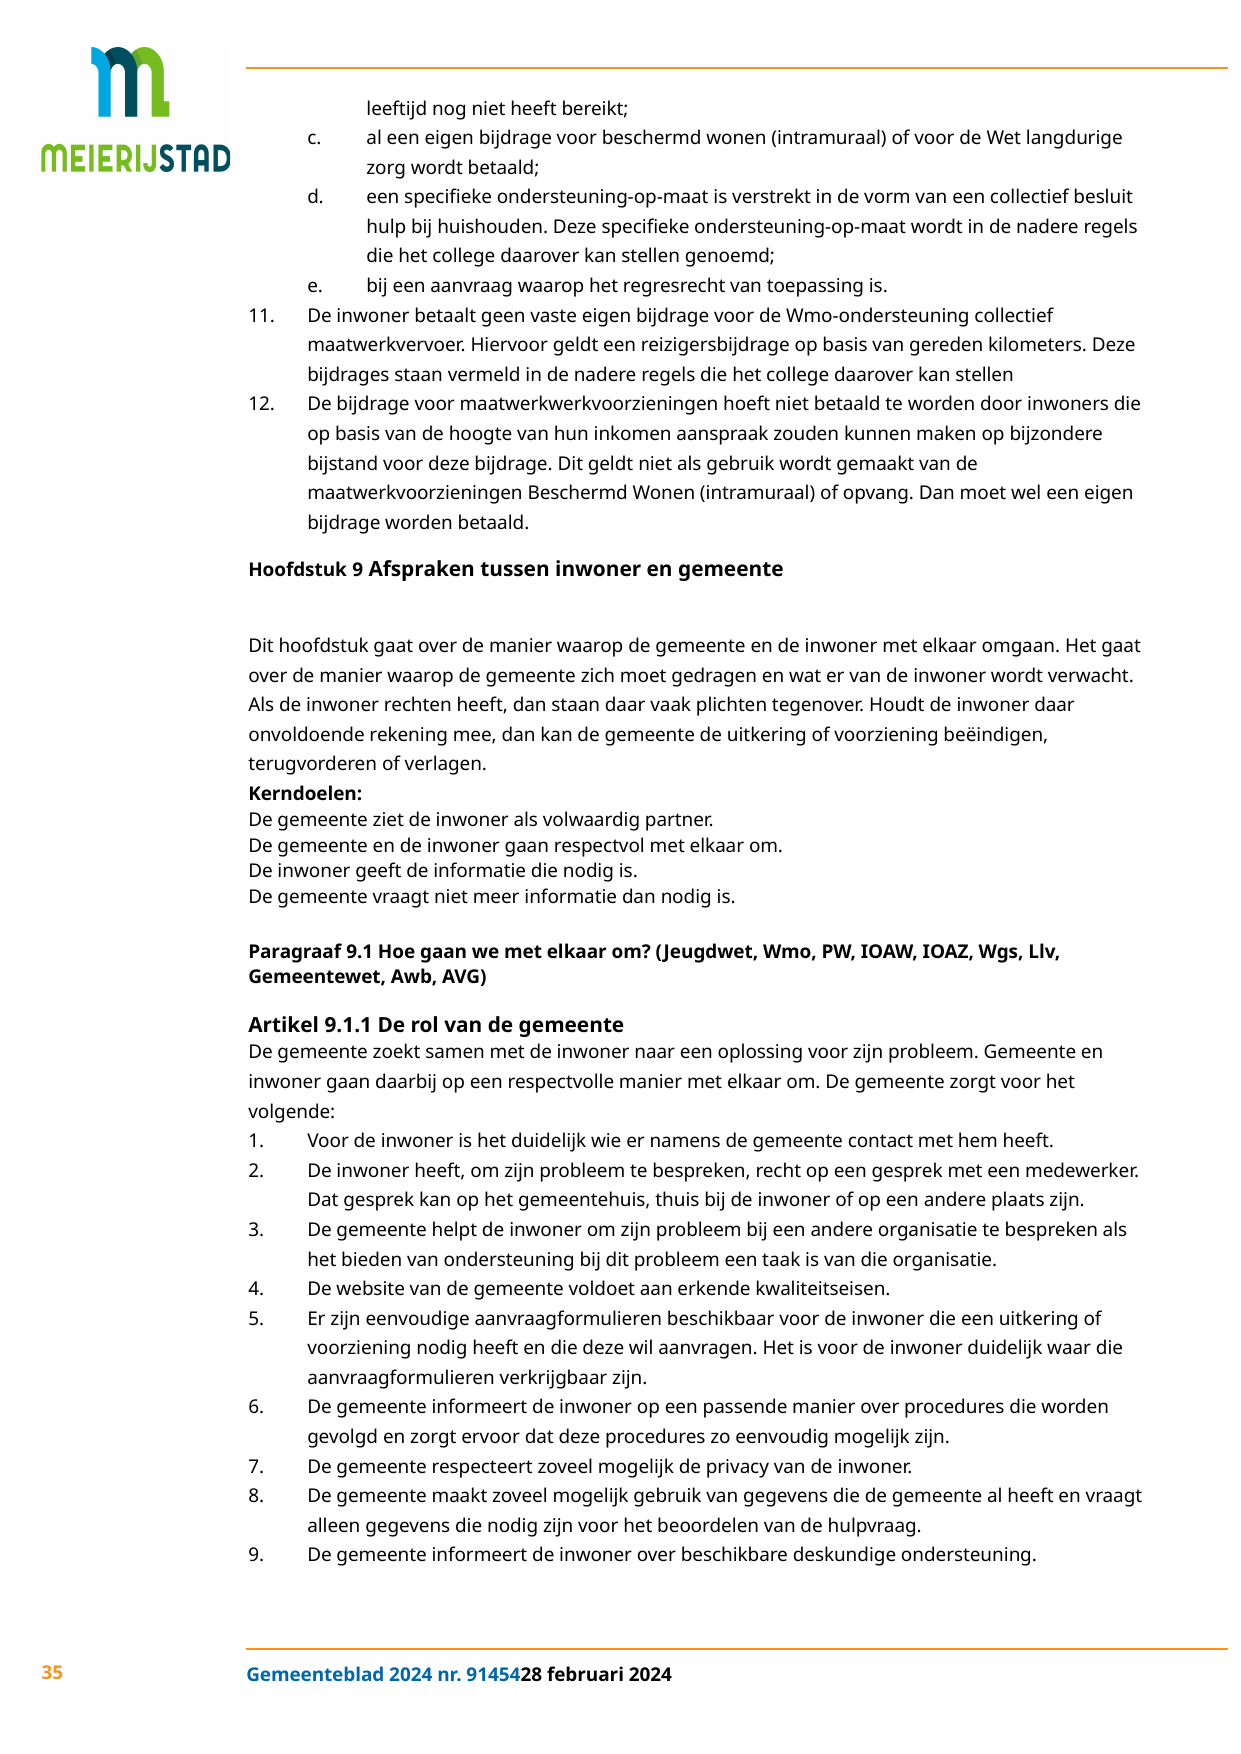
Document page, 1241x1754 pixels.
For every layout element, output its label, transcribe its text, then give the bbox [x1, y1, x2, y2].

text De gemeente zoekt samen met de inwoner naar een oplossing voor zijn probleem. Gemeente en inwoner gaan daarbij op een respectvolle manier met elkaar om. De gemeente zorgt voor het volgende: [248, 1039, 1152, 1123]
list De gemeente informeert de inwoner over beschikbare deskundige ondersteuning. [248, 1542, 1152, 1567]
list Voor de inwoner is het duidelijk wie er namens de gemeente contact met hem heeft. [248, 1127, 1152, 1153]
text Artikel 9.1.1 De rol van de gemeente [248, 1010, 1152, 1039]
list De bijdrage voor maatwerkwerkvoorzieningen hoeft niet betaald te worden door inwoners die op basis van de hoogte van hun inkomen aanspraak zouden kunnen maken op bijzondere bijstand voor deze bijdrage. Dit geldt niet als gebruik wordt gemaakt van de maatwerkvoorzieningen Beschermd Wonen (intramuraal) of opvang. Dan moet wel een eigen bijdrage worden betaald. [248, 391, 1152, 535]
list bij een aanvraag waarop het regresrecht van toepassing is. [307, 272, 1152, 298]
text Paragraaf 9.1 Hoe gaan we met elkaar om? (Jeugdwet, Wmo, PW, IOAW, IOAZ, Wgs, Llv, Gemeentewet, Awb, AVG) [248, 938, 1152, 989]
table_cell De gemeente vraagt niet meer informatie dan nodig is. [248, 883, 1152, 909]
list een specifieke ondersteuning-op-maat is verstrekt in de vorm van een collectief besluit hulp bij huishouden. Deze specifieke ondersteuning-op-maat wordt in de nadere regels die het college daarover kan stellen genoemd; [307, 183, 1152, 268]
table_cell [248, 909, 1152, 935]
list De gemeente informeert de inwoner op een passende manier over procedures die worden gevolgd en zorgt ervoor dat deze procedures zo eenvoudig mogelijk zijn. [248, 1394, 1152, 1449]
list De inwoner heeft, om zijn probleem te bespreken, recht op een gesprek met een medewerker. Dat gesprek kan op het gemeentehuis, thuis bij de inwoner of op een andere plaats zijn. [248, 1157, 1152, 1212]
list Er zijn eenvoudige aanvraagformulieren beschikbaar voor de inwoner die een uitkering of voorziening nodig heeft en die deze wil aanvragen. Het is voor de inwoner duidelijk waar die aanvraagformulieren verkrijgbaar zijn. [248, 1305, 1152, 1390]
list De website van de gemeente voldoet aan erkende kwaliteitseisen. [248, 1275, 1152, 1301]
list De gemeente respecteert zoveel mogelijk de privacy van de inwoner. [248, 1453, 1152, 1478]
list al een eigen bijdrage voor beschermd wonen (intramuraal) of voor de Wet langdurige zorg wordt betaald; [307, 124, 1152, 180]
table_cell De gemeente ziet de inwoner als volwaardig partner. [248, 806, 1152, 832]
picture [41, 47, 231, 172]
text Hoofdstuk 9 Afspraken tussen inwoner en gemeente [248, 554, 1152, 583]
text Dit hoofdstuk gaat over de manier waarop de gemeente en de inwoner met elkaar omgaan. Het gaat over de manier waarop de gemeente zich moet gedragen en wat er van de inwoner wordt verwacht. Als de inwoner rechten heeft, dan staan daar vaak plichten tegenover. Houdt de inwoner daar onvoldoende rekening mee, dan kan de gemeente de uitkering of voorziening beëindigen, terugvorderen of verlagen. [248, 632, 1152, 776]
list De inwoner betaalt geen vaste eigen bijdrage voor de Wmo-ondersteuning collectief maatwerkvervoer. Hiervoor geldt een reizigersbijdrage op basis van gereden kilometers. Deze bijdrages staan vermeld in de nadere regels die het college daarover kan stellen [248, 302, 1152, 387]
table_header Kerndoelen: [248, 780, 1152, 806]
list leeftijd nog niet heeft bereikt; [307, 95, 1152, 121]
table_cell De inwoner geeft de informatie die nodig is. [248, 858, 1152, 883]
table_cell De gemeente en de inwoner gaan respectvol met elkaar om. [248, 832, 1152, 857]
list De gemeente maakt zoveel mogelijk gebruik van gegevens die de gemeente al heeft en vraagt alleen gegevens die nodig zijn voor het beoordelen van de hulpvraag. [248, 1482, 1152, 1538]
list De gemeente helpt de inwoner om zijn probleem bij een andere organisatie te bespreken als het bieden van ondersteuning bij dit probleem een taak is van die organisatie. [248, 1216, 1152, 1271]
